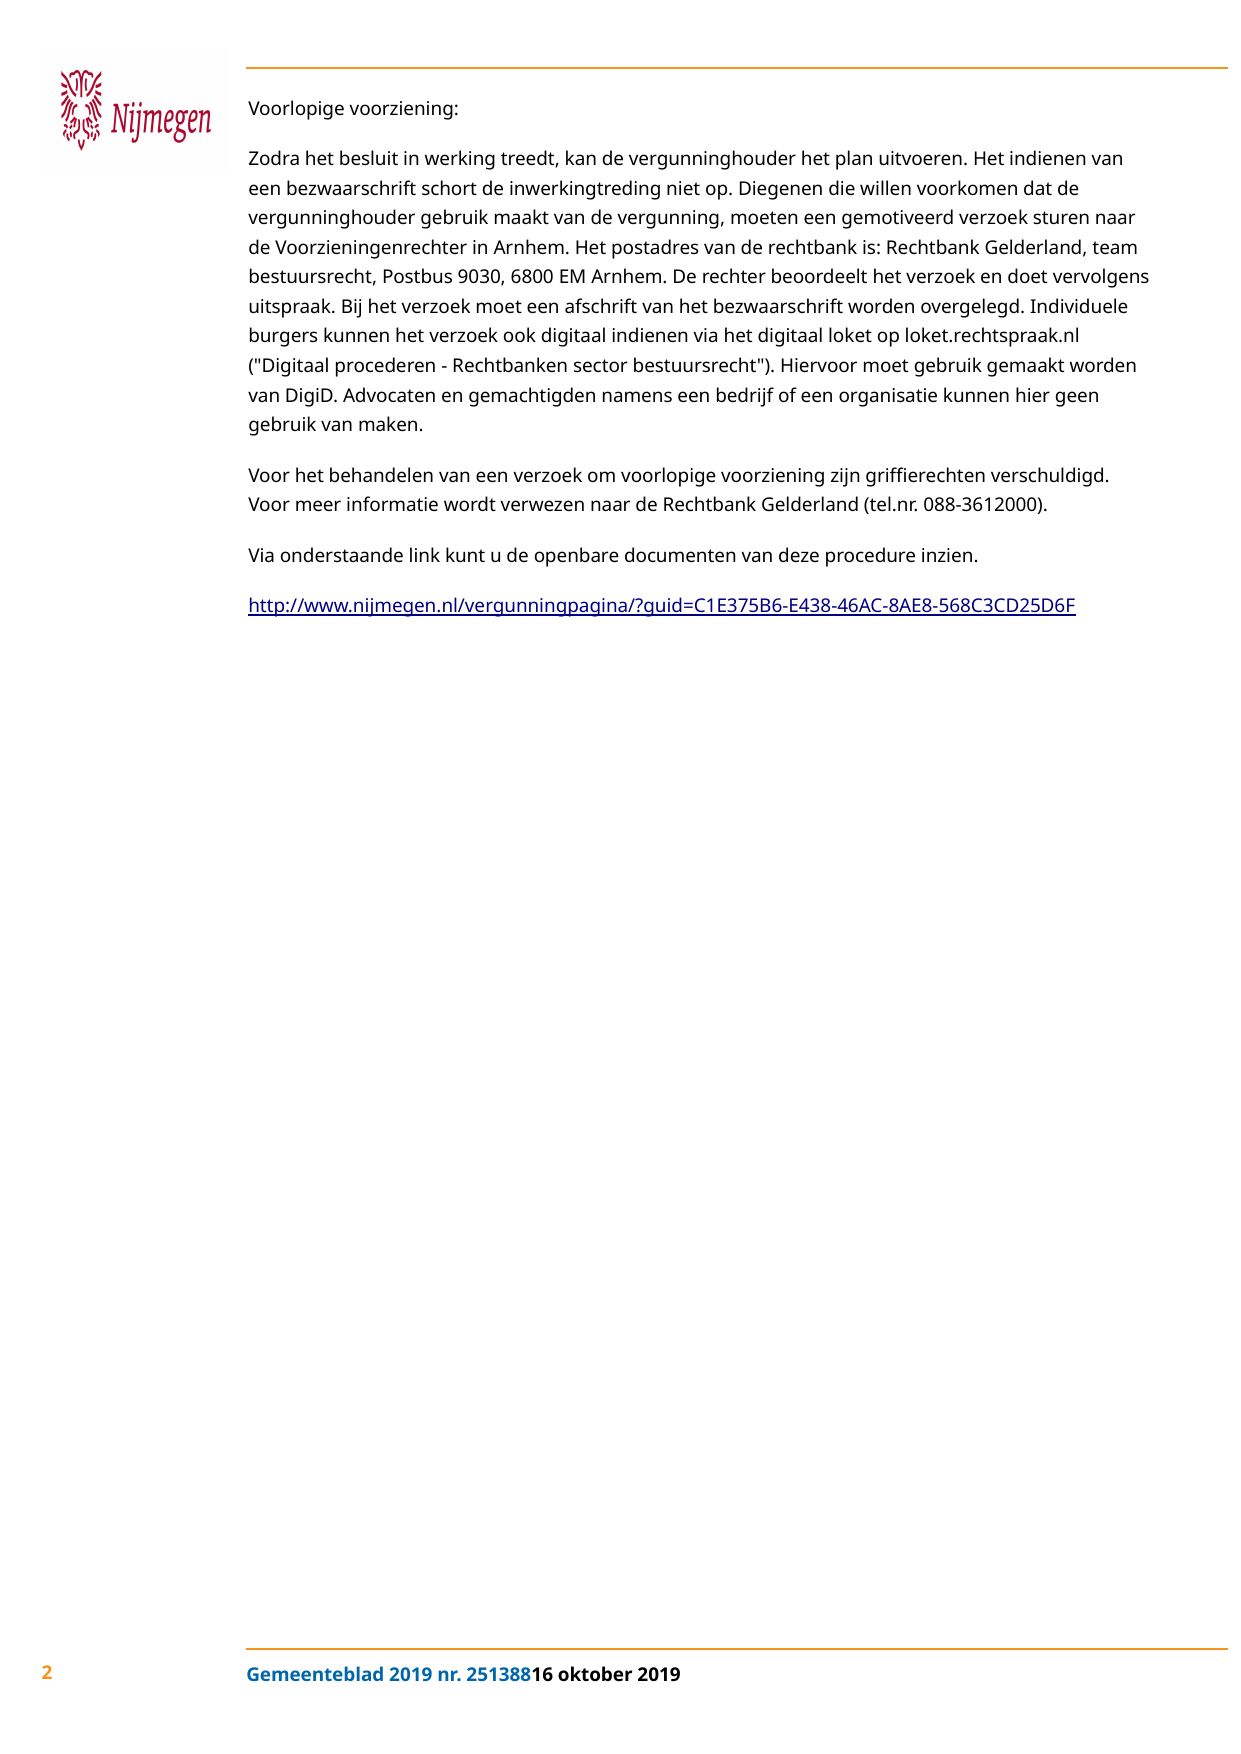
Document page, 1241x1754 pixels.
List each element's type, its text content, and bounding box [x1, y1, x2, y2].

text Voorlopige voorziening: [248, 95, 1152, 121]
picture [41, 47, 231, 172]
text Zodra het besluit in werking treedt, kan de vergunninghouder het plan uitvoeren. Het indienen van een bezwaarschrift schort de inwerkingtreding niet op. Diegenen die willen voorkomen dat de vergunninghouder gebruik maakt van de vergunning, moeten een gemotiveerd verzoek sturen naar de Voorzieningenrechter in Arnhem. Het postadres van de rechtbank is: Rechtbank Gelderland, team bestuursrecht, Postbus 9030, 6800 EM Arnhem. De rechter beoordeelt het verzoek en doet vervolgens uitspraak. Bij het verzoek moet een afschrift van het bezwaarschrift worden overgelegd. Individuele burgers kunnen het verzoek ook digitaal indienen via het digitaal loket op loket.rechtspraak.nl ("Digitaal procederen - Rechtbanken sector bestuursrecht"). Hiervoor moet gebruik gemaakt worden van DigiD. Advocaten en gemachtigden namens een bedrijf of een organisatie kunnen hier geen gebruik van maken. [248, 145, 1152, 437]
text Voor het behandelen van een verzoek om voorlopige voorziening zijn griffierechten verschuldigd. Voor meer informatie wordt verwezen naar de Rechtbank Gelderland (tel.nr. 088-3612000). [248, 462, 1152, 517]
text Via onderstaande link kunt u de openbare documenten van deze procedure inzien. [248, 542, 1152, 568]
text http://www.nijmegen.nl/vergunningpagina/?guid=C1E375B6-E438-46AC-8AE8-568C3CD25D6F [248, 592, 1152, 618]
